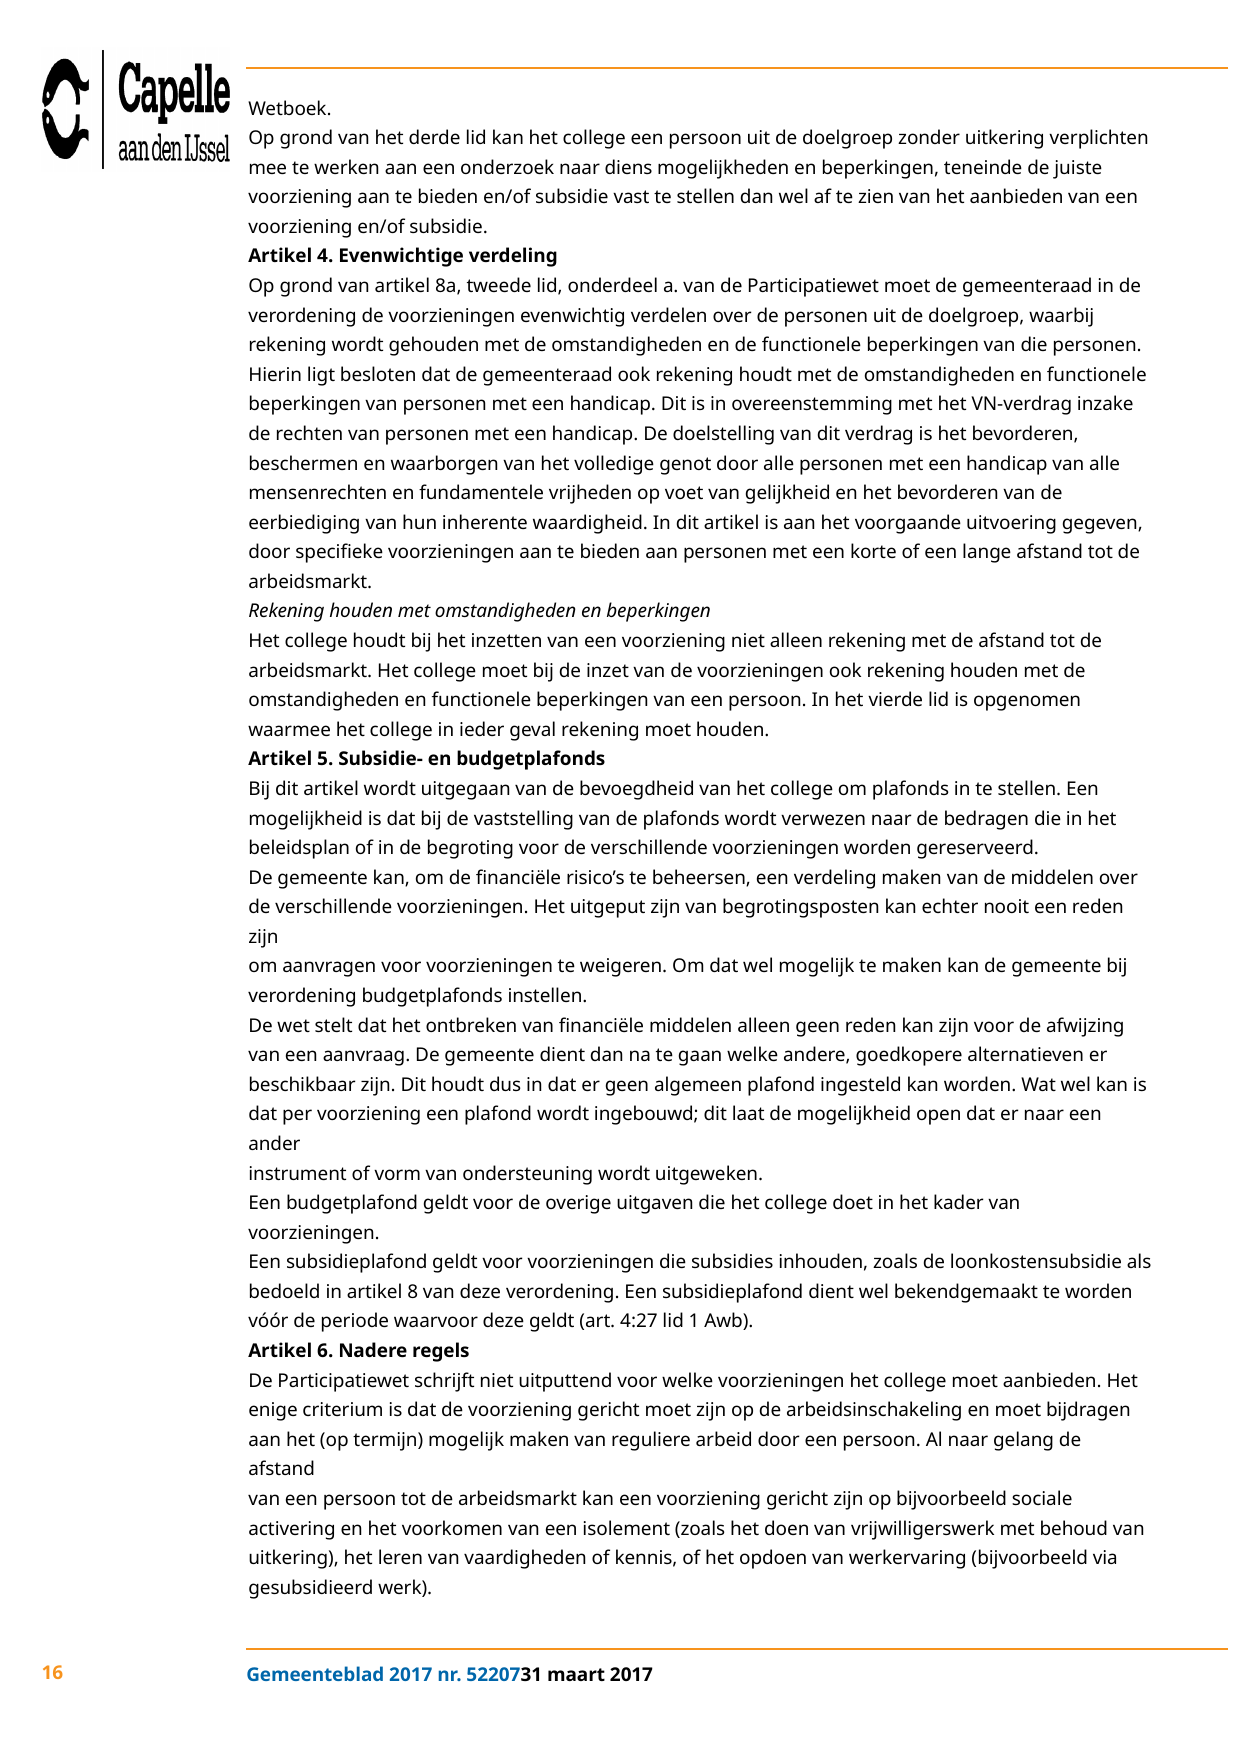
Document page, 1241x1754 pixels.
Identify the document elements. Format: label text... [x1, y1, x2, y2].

text mee te werken aan een onderzoek naar diens mogelijkheden en beperkingen, teneinde de juiste [248, 154, 1152, 180]
text voorziening aan te bieden en/of subsidie vast te stellen dan wel af te zien van het aanbieden van een [248, 183, 1152, 209]
text Op grond van het derde lid kan het college een persoon uit de doelgroep zonder uitkering verplichten [248, 124, 1152, 150]
text Artikel 6. Nadere regels [248, 1337, 1152, 1363]
text Hierin ligt besloten dat de gemeenteraad ook rekening houdt met de omstandigheden en functionele [248, 361, 1152, 387]
text Bij dit artikel wordt uitgegaan van de bevoegdheid van het college om plafonds in te stellen. Een [248, 775, 1152, 801]
text mogelijkheid is dat bij de vaststelling van de plafonds wordt verwezen naar de bedragen die in het [248, 805, 1152, 831]
text beleidsplan of in de begroting voor de verschillende voorzieningen worden gereserveerd. [248, 834, 1152, 860]
text instrument of vorm van ondersteuning wordt uitgeweken. [248, 1160, 1152, 1186]
text beperkingen van personen met een handicap. Dit is in overeenstemming met het VN-verdrag inzake [248, 391, 1152, 416]
text Artikel 4. Evenwichtige verdeling [248, 243, 1152, 268]
text mensenrechten en fundamentele vrijheden op voet van gelijkheid en het bevorderen van de [248, 479, 1152, 505]
text gesubsidieerd werk). [248, 1574, 1152, 1600]
picture [41, 47, 231, 172]
text Een budgetplafond geldt voor de overige uitgaven die het college doet in het kader van voorzieningen. [248, 1189, 1152, 1245]
text van een persoon tot de arbeidsmarkt kan een voorziening gericht zijn op bijvoorbeeld sociale [248, 1485, 1152, 1511]
text aan het (op termijn) mogelijk maken van reguliere arbeid door een persoon. Al naar gelang de afstand [248, 1426, 1152, 1481]
text Op grond van artikel 8a, tweede lid, onderdeel a. van de Participatiewet moet de gemeenteraad in de [248, 272, 1152, 298]
text rekening wordt gehouden met de omstandigheden en de functionele beperkingen van die personen. [248, 331, 1152, 357]
text van een aanvraag. De gemeente dient dan na te gaan welke andere, goedkopere alternatieven er [248, 1041, 1152, 1067]
text dat per voorziening een plafond wordt ingebouwd; dit laat de mogelijkheid open dat er naar een ander [248, 1101, 1152, 1156]
text bedoeld in artikel 8 van deze verordening. Een subsidieplafond dient wel bekendgemaakt te worden [248, 1278, 1152, 1304]
text Artikel 5. Subsidie- en budgetplafonds [248, 746, 1152, 771]
text eerbiediging van hun inherente waardigheid. In dit artikel is aan het voorgaande uitvoering gegeven, [248, 509, 1152, 535]
text omstandigheden en functionele beperkingen van een persoon. In het vierde lid is opgenomen [248, 686, 1152, 712]
text enige criterium is dat de voorziening gericht moet zijn op de arbeidsinschakeling en moet bijdragen [248, 1396, 1152, 1422]
text beschikbaar zijn. Dit houdt dus in dat er geen algemeen plafond ingesteld kan worden. Wat wel kan is [248, 1071, 1152, 1097]
text activering en het voorkomen van een isolement (zoals het doen van vrijwilligerswerk met behoud van [248, 1515, 1152, 1541]
text de rechten van personen met een handicap. De doelstelling van dit verdrag is het bevorderen, [248, 420, 1152, 446]
text uitkering), het leren van vaardigheden of kennis, of het opdoen van werkervaring (bijvoorbeeld via [248, 1544, 1152, 1570]
text De Participatiewet schrijft niet uitputtend voor welke voorzieningen het college moet aanbieden. Het [248, 1367, 1152, 1393]
text beschermen en waarborgen van het volledige genot door alle personen met een handicap van alle [248, 450, 1152, 476]
text Wetboek. [248, 95, 1152, 121]
text waarmee het college in ieder geval rekening moet houden. [248, 716, 1152, 742]
text verordening de voorzieningen evenwichtig verdelen over de personen uit de doelgroep, waarbij [248, 302, 1152, 328]
text de verschillende voorzieningen. Het uitgeput zijn van begrotingsposten kan echter nooit een reden zijn [248, 893, 1152, 949]
text door specifieke voorzieningen aan te bieden aan personen met een korte of een lange afstand tot de [248, 538, 1152, 564]
text verordening budgetplafonds instellen. [248, 982, 1152, 1008]
text De wet stelt dat het ontbreken van financiële middelen alleen geen reden kan zijn voor de afwijzing [248, 1012, 1152, 1038]
text voorziening en/of subsidie. [248, 213, 1152, 239]
text arbeidsmarkt. Het college moet bij de inzet van de voorzieningen ook rekening houden met de [248, 657, 1152, 683]
text De gemeente kan, om de financiële risico’s te beheersen, een verdeling maken van de middelen over [248, 864, 1152, 890]
text vóór de periode waarvoor deze geldt (art. 4:27 lid 1 Awb). [248, 1308, 1152, 1333]
text om aanvragen voor voorzieningen te weigeren. Om dat wel mogelijk te maken kan de gemeente bij [248, 953, 1152, 978]
text Rekening houden met omstandigheden en beperkingen [248, 598, 1152, 623]
text Een subsidieplafond geldt voor voorzieningen die subsidies inhouden, zoals de loonkostensubsidie als [248, 1248, 1152, 1274]
text arbeidsmarkt. [248, 568, 1152, 594]
text Het college houdt bij het inzetten van een voorziening niet alleen rekening met de afstand tot de [248, 627, 1152, 653]
